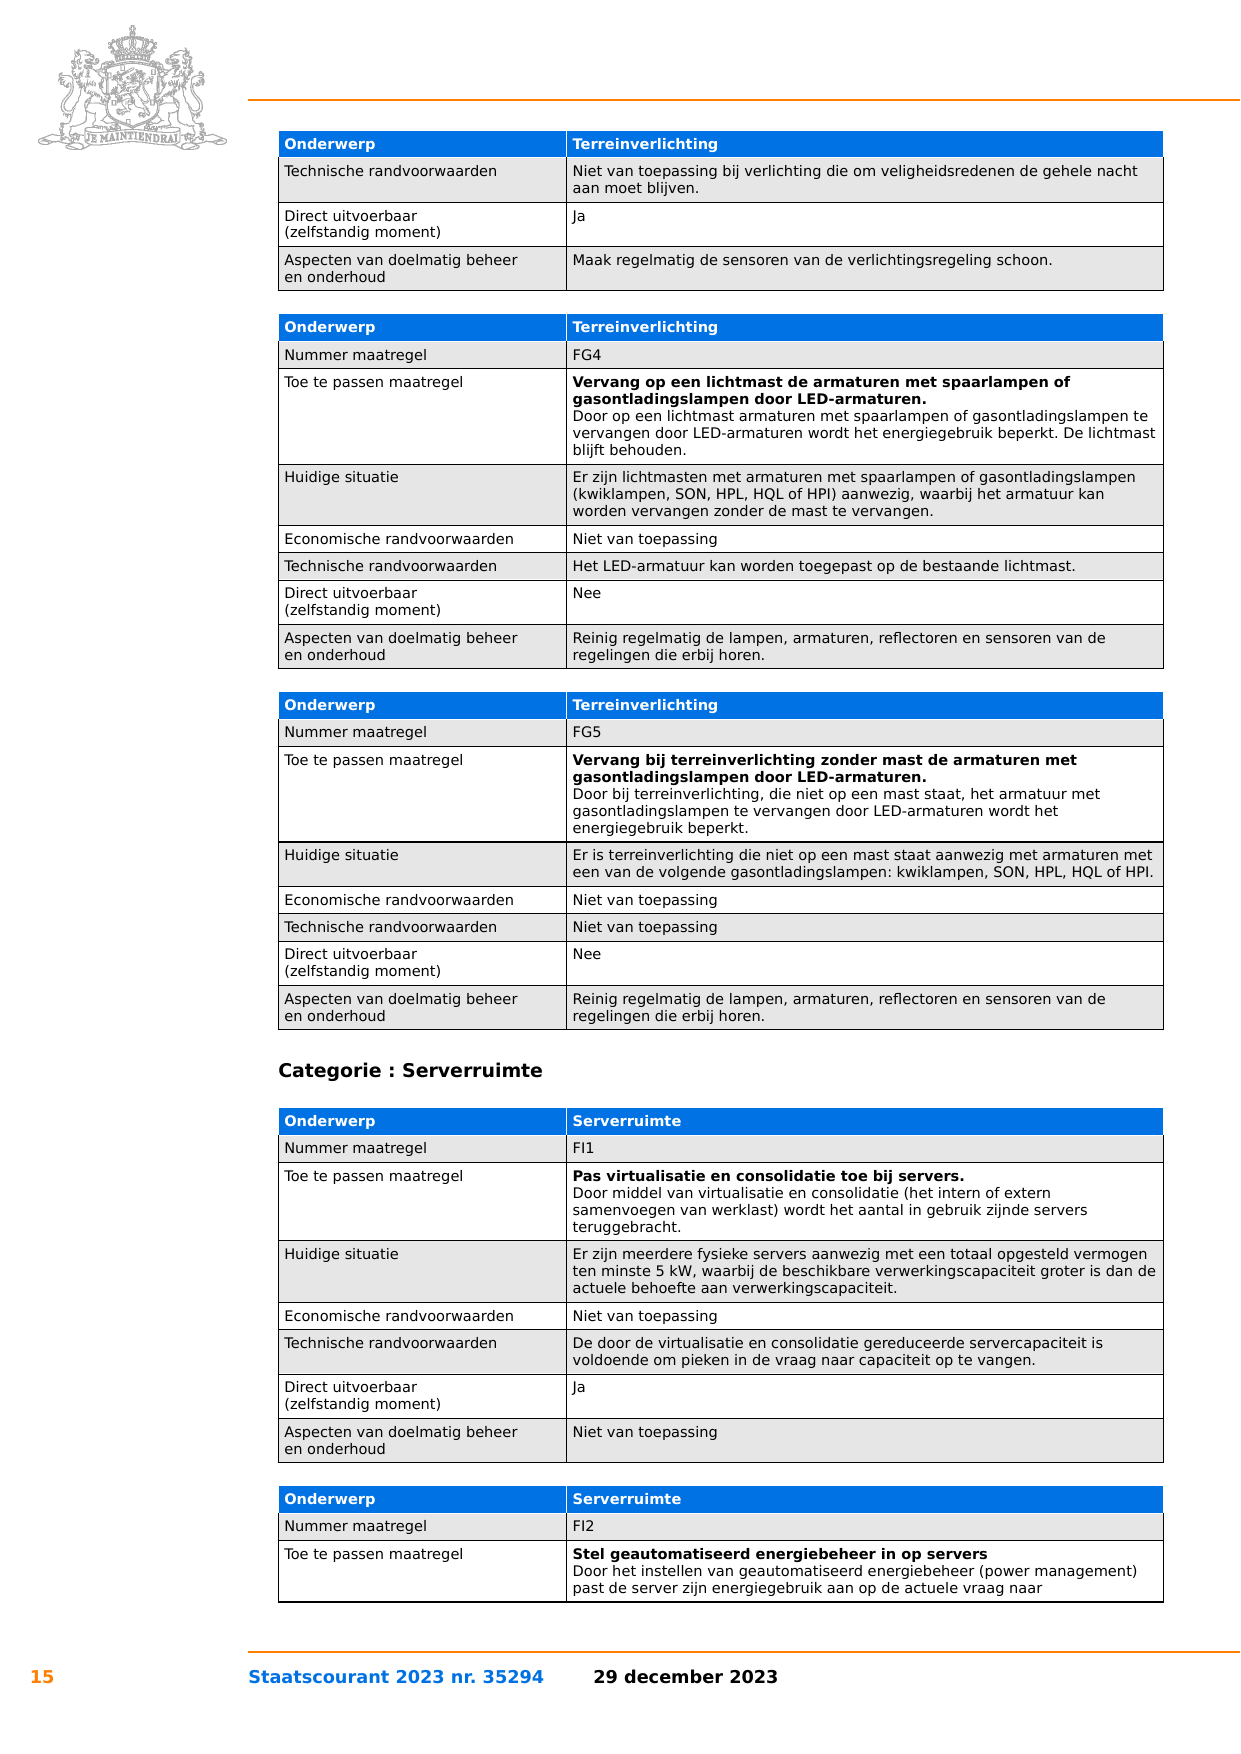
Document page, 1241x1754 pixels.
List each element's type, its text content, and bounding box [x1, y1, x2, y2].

table_cell Toe te passen maatregel [279, 1163, 566, 1240]
table_cell Direct uitvoerbaar (zelfstandig moment) [279, 203, 566, 246]
table_cell Technische randvoorwaarden [279, 914, 566, 941]
table_cell Er zijn lichtmasten met armaturen met spaarlampen of gasontladingslampen (kwiklampen, SON, HPL, HQL of HPI) aanwezig, waarbij het armatuur kan worden vervangen zonder de mast te vervangen. [567, 465, 1163, 525]
subtitle Categorie : Serverruimte [278, 1060, 1163, 1082]
table_cell Direct uitvoerbaar (zelfstandig moment) [279, 1375, 566, 1418]
table_header Onderwerp [279, 692, 566, 719]
table_cell FG5 [567, 720, 1163, 746]
table_cell Nummer maatregel [279, 342, 566, 368]
table_cell Technische randvoorwaarden [279, 158, 566, 202]
table_cell Nummer maatregel [279, 720, 566, 746]
table_cell Huidige situatie [279, 843, 566, 886]
table_cell Niet van toepassing [567, 526, 1163, 552]
table_cell Technische randvoorwaarden [279, 553, 566, 579]
table_cell Reinig regelmatig de lampen, armaturen, reflectoren en sensoren van de regelingen die erbij horen. [567, 625, 1163, 668]
table_cell Toe te passen maatregel [279, 369, 566, 463]
table_cell Nee [567, 581, 1163, 624]
table_cell Direct uitvoerbaar (zelfstandig moment) [279, 581, 566, 624]
table_cell Huidige situatie [279, 1241, 566, 1302]
table_header Terreinverlichting [567, 692, 1163, 719]
table_cell Vervang bij terreinverlichting zonder mast de armaturen met gasontladingslampen door LED-armaturen. Door bij terreinverlichting, die niet op een mast staat, het armatuur met gasontladingslampen te vervangen door LED-armaturen wordt het energiegebruik beperkt. [567, 747, 1163, 841]
table_cell Nummer maatregel [279, 1514, 566, 1540]
table_cell Economische randvoorwaarden [279, 526, 566, 552]
table_cell Vervang op een lichtmast de armaturen met spaarlampen of gasontladingslampen door LED-armaturen. Door op een lichtmast armaturen met spaarlampen of gasontladingslampen te vervangen door LED-armaturen wordt het energiegebruik beperkt. De lichtmast blijft behouden. [567, 369, 1163, 463]
table_cell Stel geautomatiseerd energiebeheer in op servers Door het instellen van geautomatiseerd energiebeheer (power management) past de server zijn energiegebruik aan op de actuele vraag naar [567, 1541, 1163, 1601]
table_cell Niet van toepassing [567, 914, 1163, 941]
table_cell Aspecten van doelmatig beheer en onderhoud [279, 625, 566, 668]
table_cell Nummer maatregel [279, 1136, 566, 1162]
table_cell FG4 [567, 342, 1163, 368]
table_cell Niet van toepassing [567, 1303, 1163, 1329]
table_header Terreinverlichting [567, 314, 1163, 341]
table_header Terreinverlichting [567, 131, 1163, 157]
table_cell Aspecten van doelmatig beheer en onderhoud [279, 986, 566, 1029]
table_header Onderwerp [279, 314, 566, 341]
table_cell Huidige situatie [279, 465, 566, 525]
table_cell Pas virtualisatie en consolidatie toe bij servers. Door middel van virtualisatie en consolidatie (het intern of extern samenvoegen van werklast) wordt het aantal in gebruik zijnde servers teruggebracht. [567, 1163, 1163, 1240]
table_header Onderwerp [279, 1486, 566, 1513]
table_cell Ja [567, 203, 1163, 246]
table_cell Ja [567, 1375, 1163, 1418]
picture [38, 25, 227, 150]
table_cell Niet van toepassing [567, 887, 1163, 913]
table_cell Niet van toepassing bij verlichting die om veligheidsredenen de gehele nacht aan moet blijven. [567, 158, 1163, 202]
table_header Onderwerp [279, 131, 566, 157]
table_cell FI2 [567, 1514, 1163, 1540]
table_header Onderwerp [279, 1108, 566, 1135]
table_header Serverruimte [567, 1486, 1163, 1513]
table_cell Er is terreinverlichting die niet op een mast staat aanwezig met armaturen met een van de volgende gasontladingslampen: kwiklampen, SON, HPL, HQL of HPI. [567, 843, 1163, 886]
table_cell Toe te passen maatregel [279, 747, 566, 841]
table_cell Toe te passen maatregel [279, 1541, 566, 1601]
table_cell Reinig regelmatig de lampen, armaturen, reflectoren en sensoren van de regelingen die erbij horen. [567, 986, 1163, 1029]
table_cell Economische randvoorwaarden [279, 1303, 566, 1329]
table_cell Aspecten van doelmatig beheer en onderhoud [279, 247, 566, 290]
table_cell Er zijn meerdere fysieke servers aanwezig met een totaal opgesteld vermogen ten minste 5 kW, waarbij de beschikbare verwerkingscapaciteit groter is dan de actuele behoefte aan verwerkingscapaciteit. [567, 1241, 1163, 1302]
table_cell Technische randvoorwaarden [279, 1330, 566, 1373]
table_cell Het LED-armatuur kan worden toegepast op de bestaande lichtmast. [567, 553, 1163, 579]
table_cell Niet van toepassing [567, 1419, 1163, 1462]
table_cell FI1 [567, 1136, 1163, 1162]
table_cell Aspecten van doelmatig beheer en onderhoud [279, 1419, 566, 1462]
table_cell De door de virtualisatie en consolidatie gereduceerde servercapaciteit is voldoende om pieken in de vraag naar capaciteit op te vangen. [567, 1330, 1163, 1373]
table_header Serverruimte [567, 1108, 1163, 1135]
table_cell Nee [567, 942, 1163, 985]
table_cell Economische randvoorwaarden [279, 887, 566, 913]
table_cell Maak regelmatig de sensoren van de verlichtingsregeling schoon. [567, 247, 1163, 290]
table_cell Direct uitvoerbaar (zelfstandig moment) [279, 942, 566, 985]
